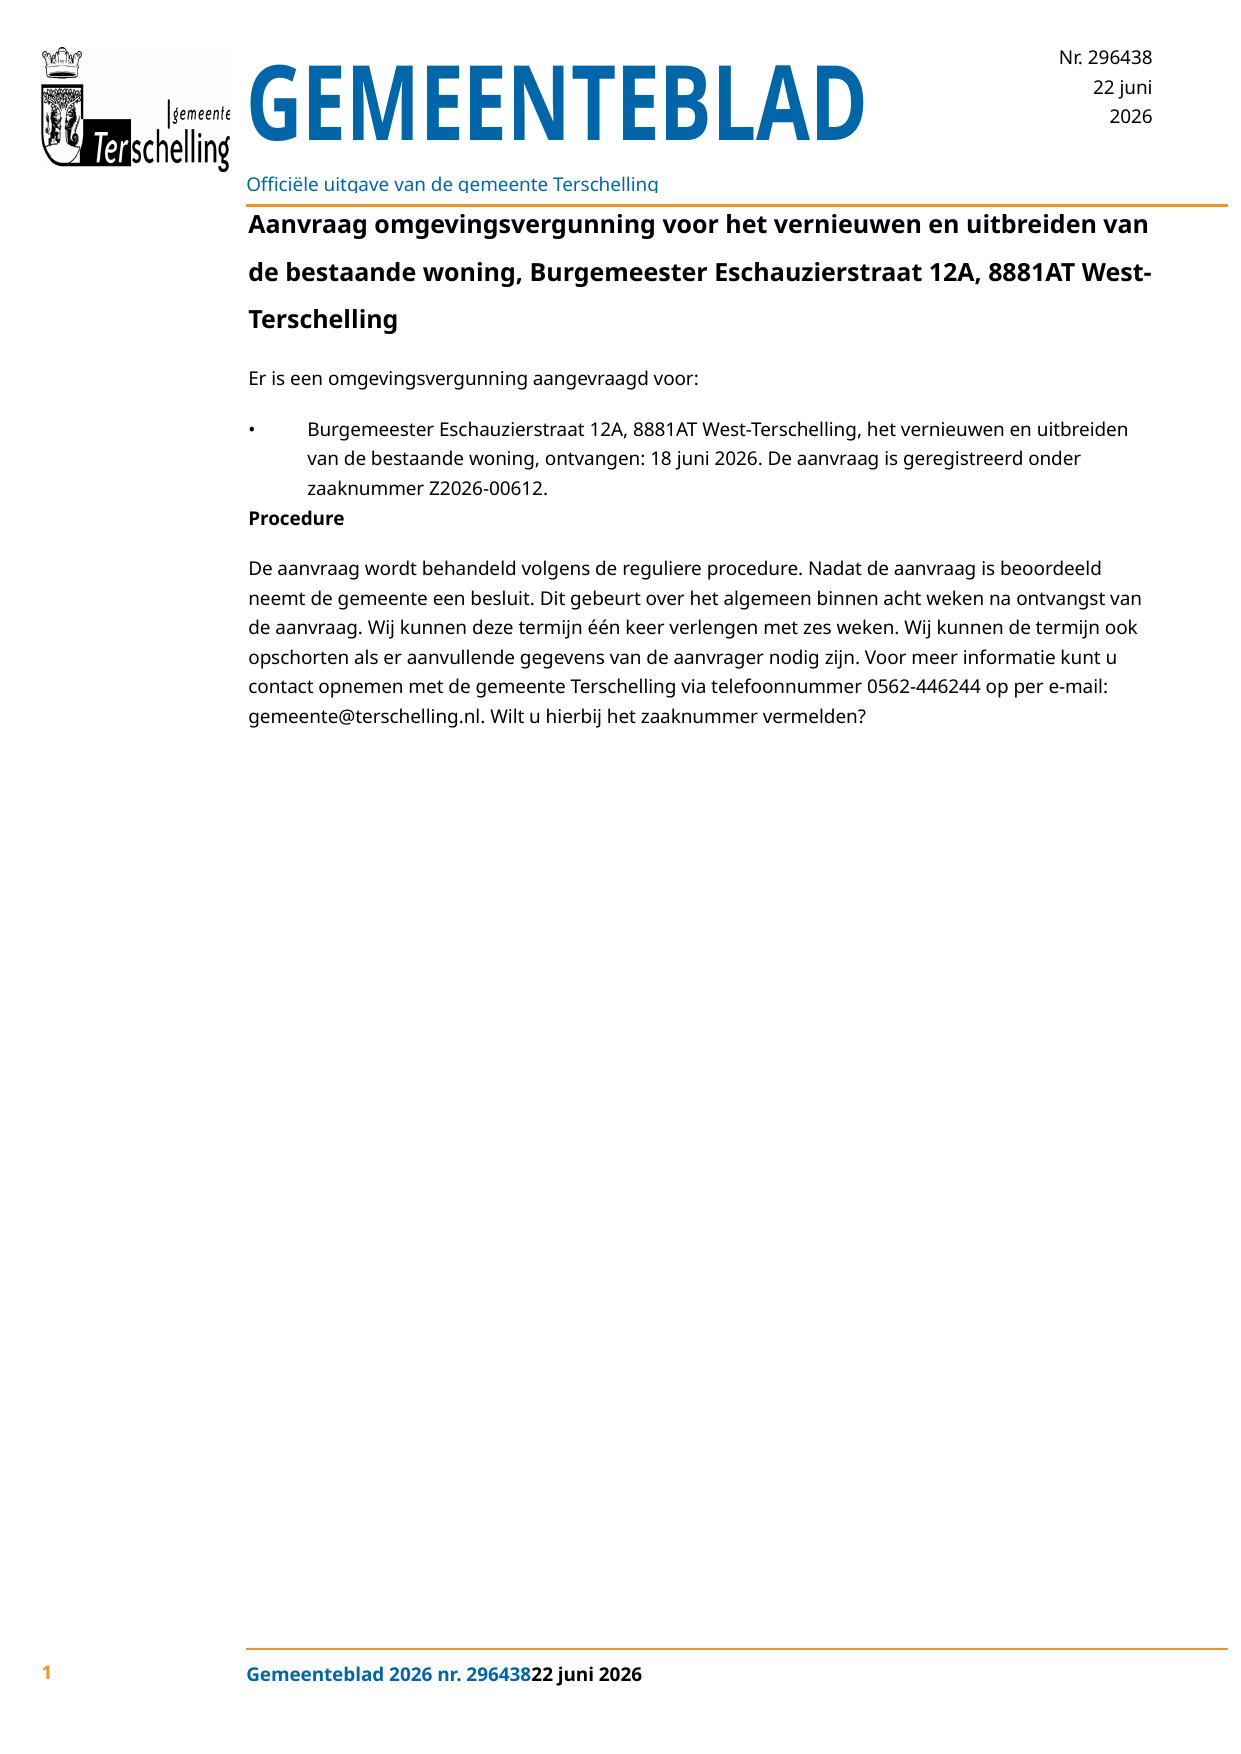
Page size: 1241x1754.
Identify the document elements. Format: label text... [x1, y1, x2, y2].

text Er is een omgevingsvergunning aangevraagd voor: [248, 366, 1152, 391]
picture [41, 47, 231, 172]
text Aanvraag omgevingsvergunning voor het vernieuwen en uitbreiden van de bestaande woning, Burgemeester Eschauzierstraat 12A, 8881AT West-Terschelling [248, 207, 1152, 336]
text Procedure [248, 505, 1152, 530]
text De aanvraag wordt behandeld volgens de reguliere procedure. Nadat de aanvraag is beoordeeld neemt de gemeente een besluit. Dit gebeurt over het algemeen binnen acht weken na ontvangst van de aanvraag. Wij kunnen deze termijn één keer verlengen met zes weken. Wij kunnen de termijn ook opschorten als er aanvullende gegevens van de aanvrager nodig zijn. Voor meer informatie kunt u contact opnemen met de gemeente Terschelling via telefoonnummer 0562-446244 op per e-mail: gemeente@terschelling.nl. Wilt u hierbij het zaaknummer vermelden? [248, 555, 1152, 729]
list Burgemeester Eschauzierstraat 12A, 8881AT West-Terschelling, het vernieuwen en uitbreiden van de bestaande woning, ontvangen: 18 juni 2026. De aanvraag is geregistreerd onder zaaknummer Z2026-00612. [248, 416, 1152, 501]
